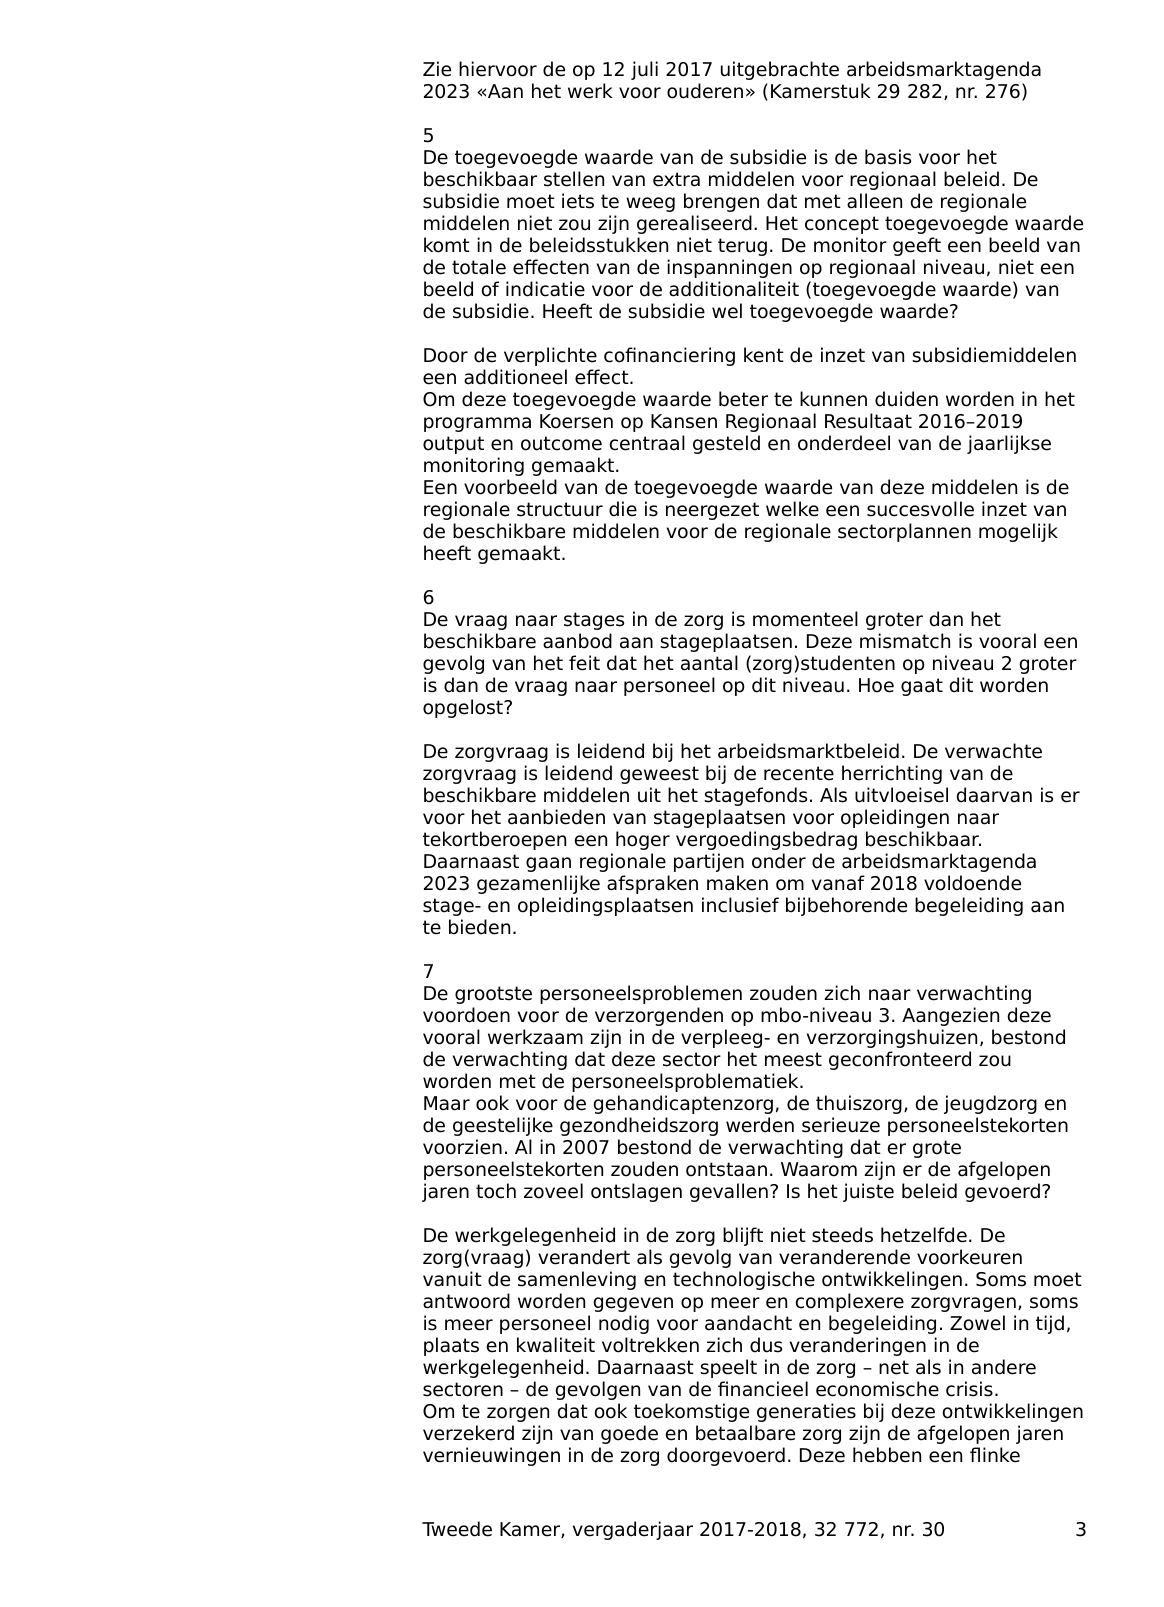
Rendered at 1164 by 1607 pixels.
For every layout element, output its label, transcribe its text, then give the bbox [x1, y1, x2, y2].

text Daarnaast gaan regionale partijen onder de arbeidsmarktagenda 2023 gezamenlijke afspraken maken om vanaf 2018 voldoende stage- en opleidingsplaatsen inclusief bijbehorende begeleiding aan te bieden. [422, 851, 1087, 939]
text 5 [422, 125, 1087, 147]
text 7 [422, 961, 1087, 983]
text Om deze toegevoegde waarde beter te kunnen duiden worden in het programma Koersen op Kansen Regionaal Resultaat 2016–2019 output en outcome centraal gesteld en onderdeel van de jaarlijkse monitoring gemaakt. [422, 389, 1087, 477]
text De werkgelegenheid in de zorg blijft niet steeds hetzelfde. De zorg(vraag) verandert als gevolg van veranderende voorkeuren vanuit de samenleving en technologische ontwikkelingen. Soms moet antwoord worden gegeven op meer en complexere zorgvragen, soms is meer personeel nodig voor aandacht en begeleiding. Zowel in tijd, plaats en kwaliteit voltrekken zich dus veranderingen in de werkgelegenheid. Daarnaast speelt in de zorg – net als in andere sectoren – de gevolgen van de financieel economische crisis. [422, 1225, 1087, 1401]
text Door de verplichte cofinanciering kent de inzet van subsidiemiddelen een additioneel effect. [422, 345, 1087, 389]
text Zie hiervoor de op 12 juli 2017 uitgebrachte arbeidsmarktagenda 2023 «Aan het werk voor ouderen» (Kamerstuk 29 282, nr. 276) [422, 59, 1087, 103]
text 6 [422, 587, 1087, 609]
text Een voorbeeld van de toegevoegde waarde van deze middelen is de regionale structuur die is neergezet welke een succesvolle inzet van de beschikbare middelen voor de regionale sectorplannen mogelijk heeft gemaakt. [422, 477, 1087, 565]
text De vraag naar stages in de zorg is momenteel groter dan het beschikbare aanbod aan stageplaatsen. Deze mismatch is vooral een gevolg van het feit dat het aantal (zorg)studenten op niveau 2 groter is dan de vraag naar personeel op dit niveau. Hoe gaat dit worden opgelost? [422, 609, 1087, 719]
text De grootste personeelsproblemen zouden zich naar verwachting voordoen voor de verzorgenden op mbo-niveau 3. Aangezien deze vooral werkzaam zijn in de verpleeg- en verzorgingshuizen, bestond de verwachting dat deze sector het meest geconfronteerd zou worden met de personeelsproblematiek. [422, 983, 1087, 1093]
text De zorgvraag is leidend bij het arbeidsmarktbeleid. De verwachte zorgvraag is leidend geweest bij de recente herrichting van de beschikbare middelen uit het stagefonds. Als uitvloeisel daarvan is er voor het aanbieden van stageplaatsen voor opleidingen naar tekortberoepen een hoger vergoedingsbedrag beschikbaar. [422, 741, 1087, 851]
text Maar ook voor de gehandicaptenzorg, de thuiszorg, de jeugdzorg en de geestelijke gezondheidszorg werden serieuze personeelstekorten voorzien. Al in 2007 bestond de verwachting dat er grote personeelstekorten zouden ontstaan. Waarom zijn er de afgelopen jaren toch zoveel ontslagen gevallen? Is het juiste beleid gevoerd? [422, 1093, 1087, 1203]
text Om te zorgen dat ook toekomstige generaties bij deze ontwikkelingen verzekerd zijn van goede en betaalbare zorg zijn de afgelopen jaren vernieuwingen in de zorg doorgevoerd. Deze hebben een flinke [422, 1401, 1087, 1467]
text De toegevoegde waarde van de subsidie is de basis voor het beschikbaar stellen van extra middelen voor regionaal beleid. De subsidie moet iets te weeg brengen dat met alleen de regionale middelen niet zou zijn gerealiseerd. Het concept toegevoegde waarde komt in de beleidsstukken niet terug. De monitor geeft een beeld van de totale effecten van de inspanningen op regionaal niveau, niet een beeld of indicatie voor de additionaliteit (toegevoegde waarde) van de subsidie. Heeft de subsidie wel toegevoegde waarde? [422, 147, 1087, 323]
